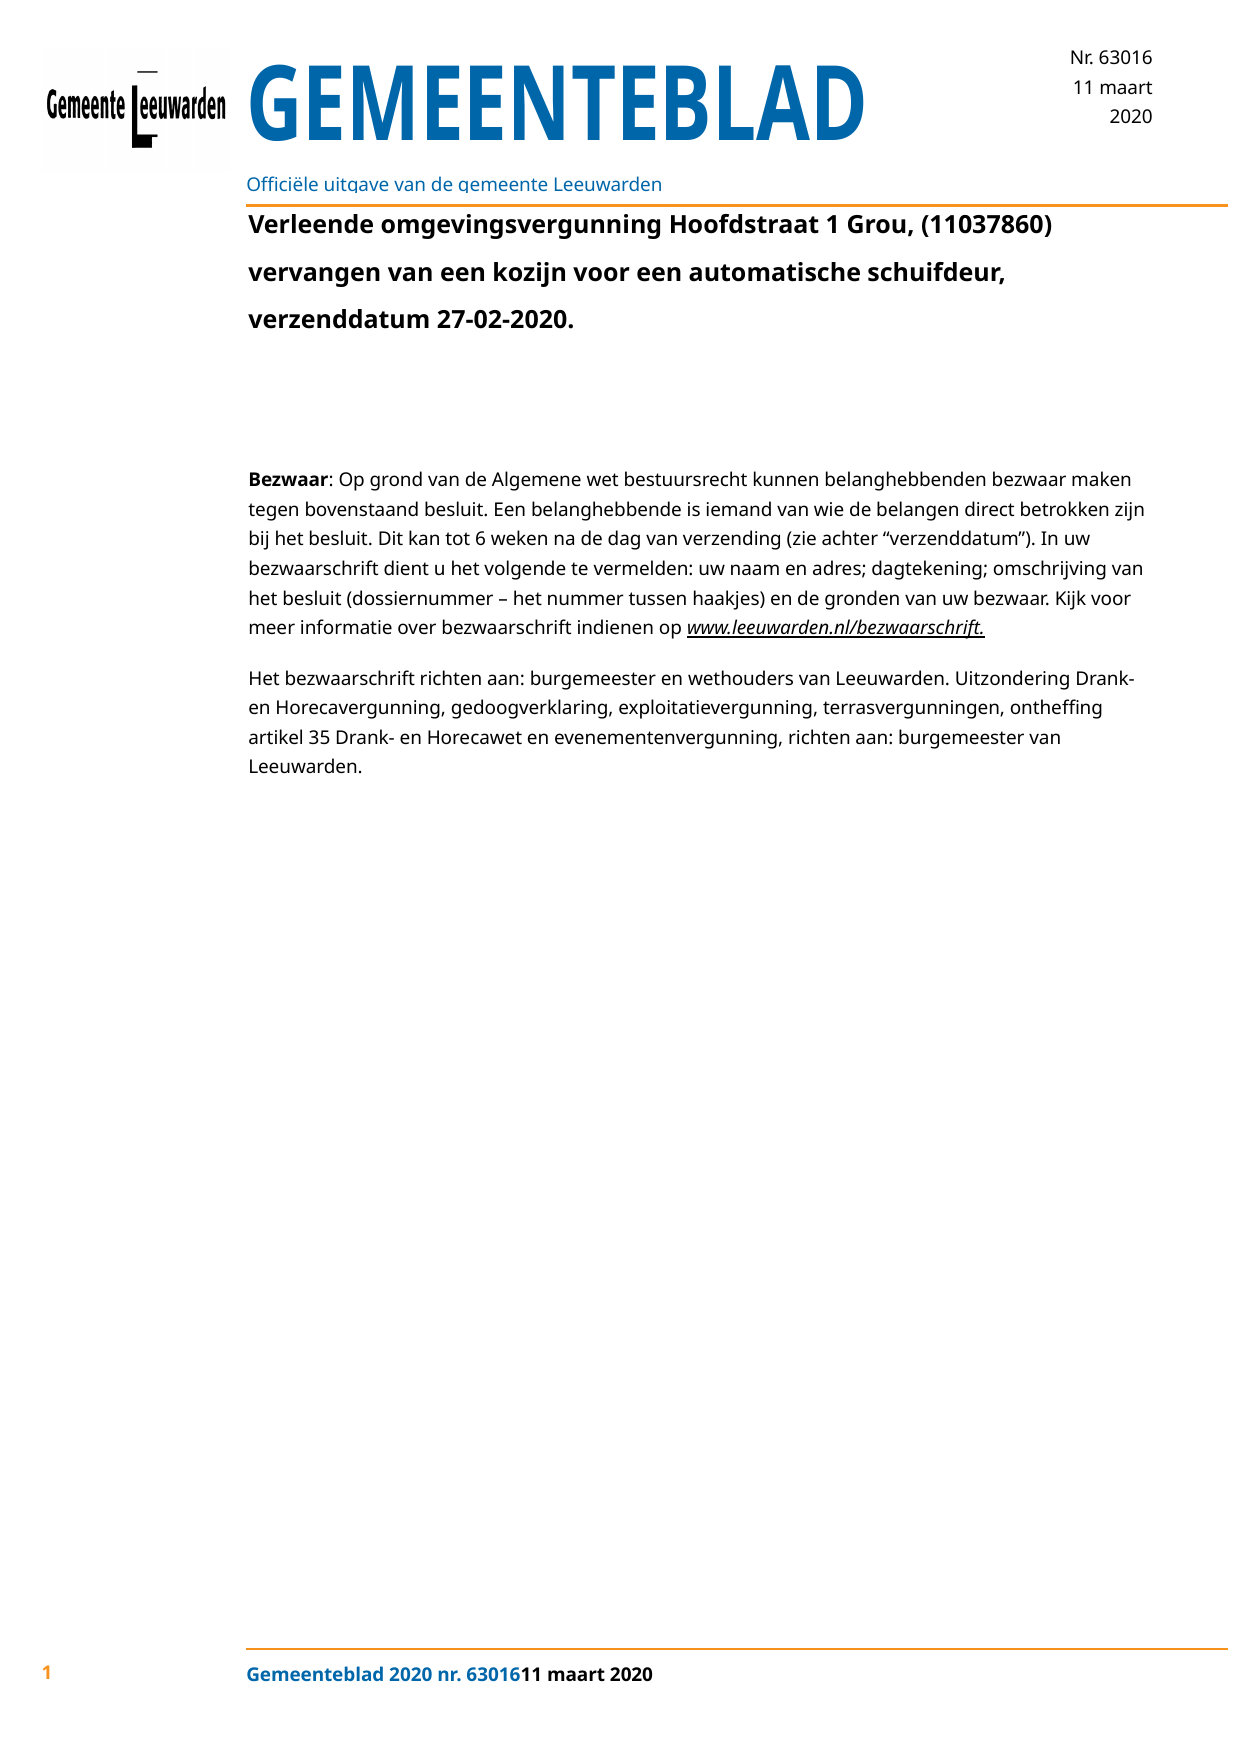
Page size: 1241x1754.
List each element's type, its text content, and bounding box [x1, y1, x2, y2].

text Het bezwaarschrift richten aan: burgemeester en wethouders van Leeuwarden. Uitzondering Drank- en Horecavergunning, gedoogverklaring, exploitatievergunning, terrasvergunningen, ontheffing artikel 35 Drank- en Horecawet en evenementenvergunning, richten aan: burgemeester van Leeuwarden. [248, 665, 1152, 779]
text Verleende omgevingsvergunning Hoofdstraat 1 Grou, (11037860) vervangen van een kozijn voor een automatische schuifdeur, verzenddatum 27-02-2020. [248, 207, 1152, 336]
picture [41, 47, 231, 172]
text Bezwaar: Op grond van de Algemene wet bestuursrecht kunnen belanghebbenden bezwaar maken tegen bovenstaand besluit. Een belanghebbende is iemand van wie de belangen direct betrokken zijn bij het besluit. Dit kan tot 6 weken na de dag van verzending (zie achter “verzenddatum”). In uw bezwaarschrift dient u het volgende te vermelden: uw naam en adres; dagtekening; omschrijving van het besluit (dossiernummer – het nummer tussen haakjes) en de gronden van uw bezwaar. Kijk voor meer informatie over bezwaarschrift indienen op www.leeuwarden.nl/bezwaarschrift. [248, 466, 1152, 640]
